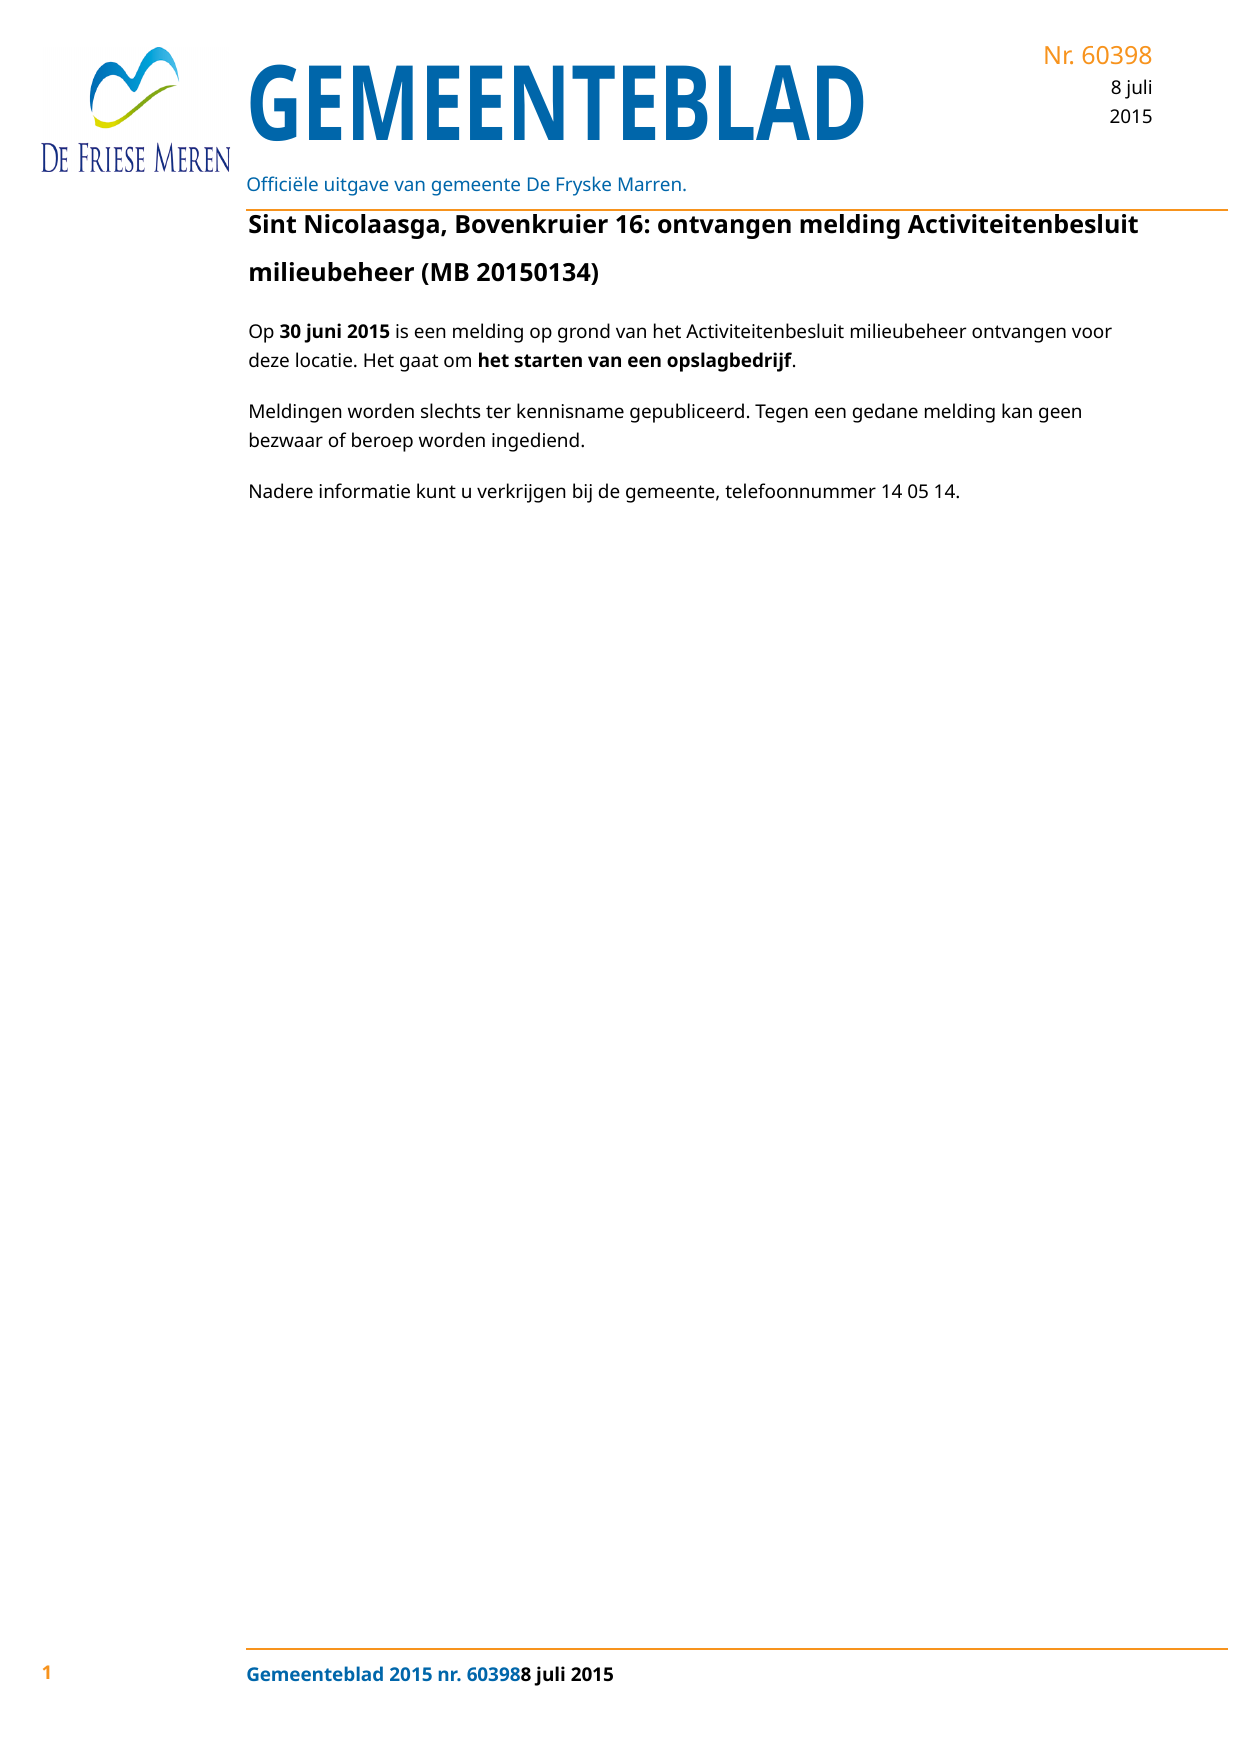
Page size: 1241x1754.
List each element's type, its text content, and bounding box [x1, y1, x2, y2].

text Meldingen worden slechts ter kennisname gepubliceerd. Tegen een gedane melding kan geen bezwaar of beroep worden ingediend. [248, 398, 1152, 453]
text Nadere informatie kunt u verkrijgen bij de gemeente, telefoonnummer 14 05 14. [248, 478, 1152, 504]
text Op 30 juni 2015 is een melding op grond van het Activiteitenbesluit milieubeheer ontvangen voor deze locatie. Het gaat om het starten van een opslagbedrijf. [248, 318, 1152, 373]
text Sint Nicolaasga, Bovenkruier 16: ontvangen melding Activiteitenbesluit milieubeheer (MB 20150134) [248, 211, 1152, 288]
picture [41, 47, 231, 172]
